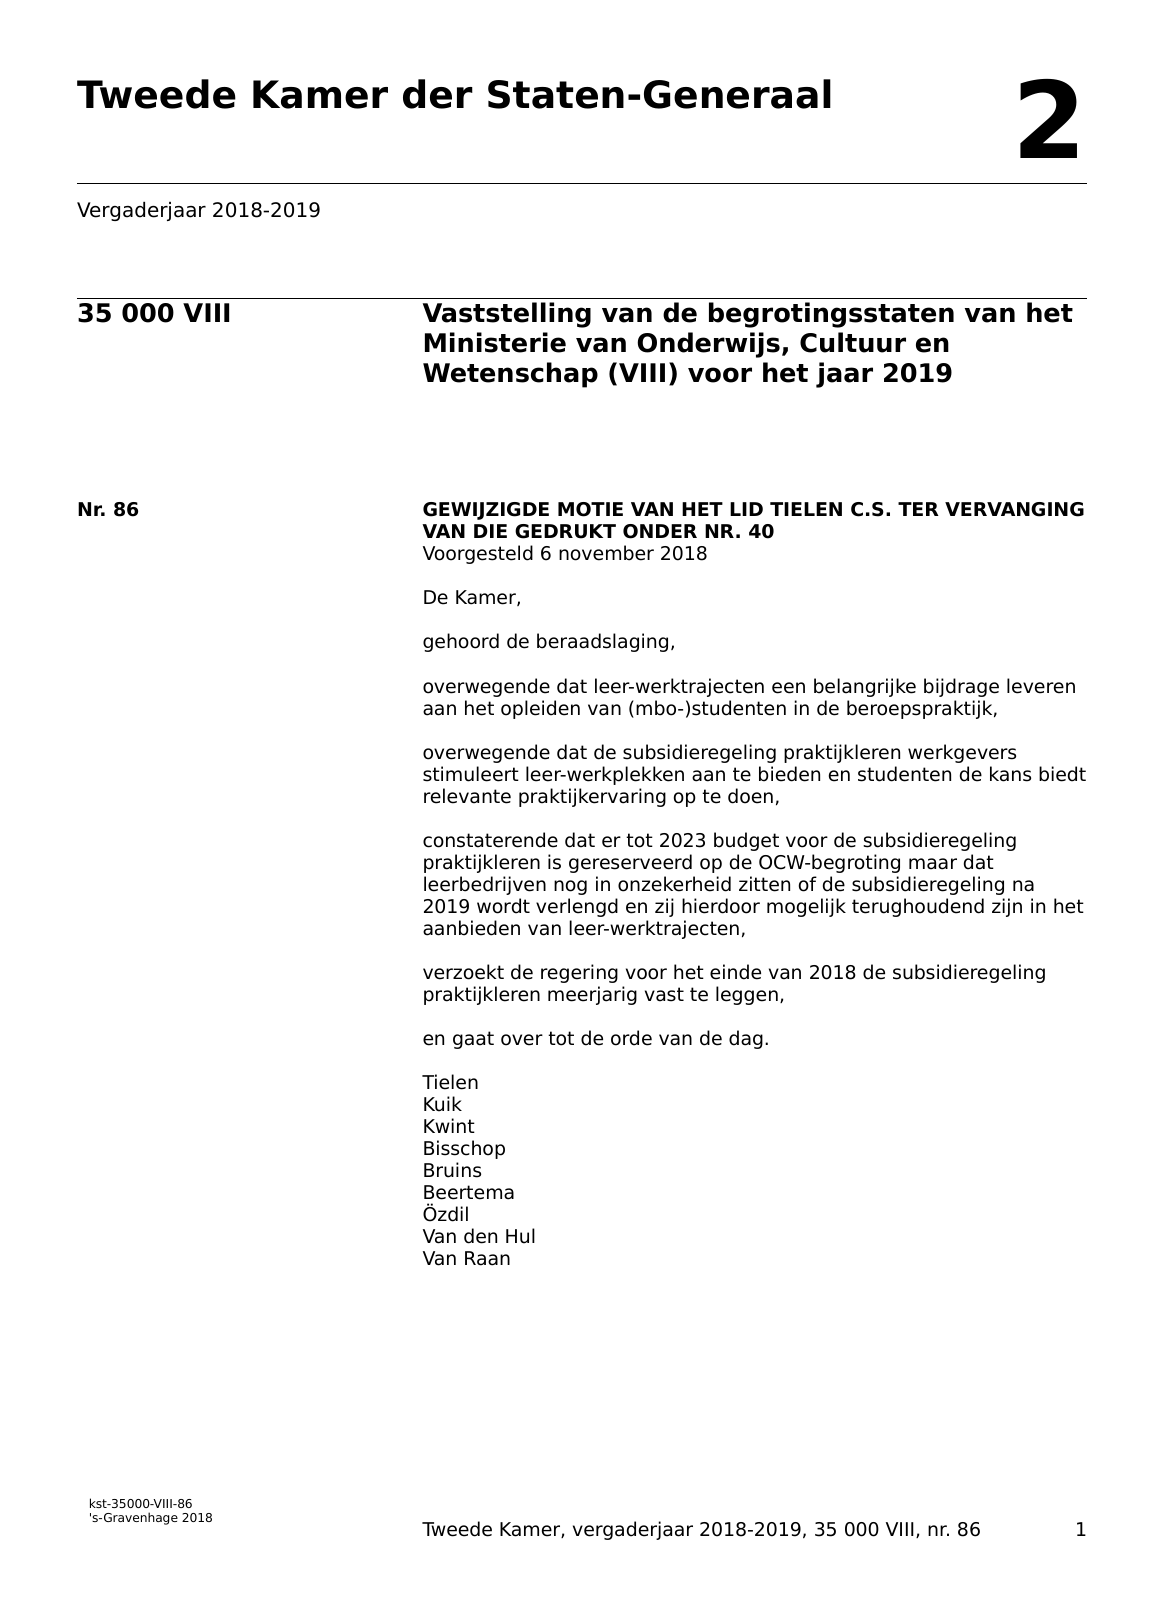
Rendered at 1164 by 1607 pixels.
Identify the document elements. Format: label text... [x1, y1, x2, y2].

subtitle Nr. 86 GEWIJZIGDE MOTIE VAN HET LID TIELEN C.S. TER VERVANGING VAN DIE GEDRUKT ONDER NR. 40 [77, 499, 1087, 543]
table_cell Vergaderjaar 2018-2019 [77, 184, 1087, 298]
text Beertema [422, 1182, 1087, 1204]
text gehoord de beraadslaging, [422, 631, 1087, 653]
text Van Raan [422, 1248, 1087, 1270]
text en gaat over tot de orde van de dag. [422, 1028, 1087, 1050]
text 's-Gravenhage 2018 [88, 1511, 323, 1525]
text Kwint [422, 1116, 1087, 1138]
text Bruins [422, 1160, 1087, 1182]
text verzoekt de regering voor het einde van 2018 de subsidieregeling praktijkleren meerjarig vast te leggen, [422, 962, 1087, 1006]
text Tielen [422, 1072, 1087, 1094]
text Bisschop [422, 1138, 1087, 1160]
table_header Tweede Kamer der Staten-Generaal [77, 59, 886, 183]
text Voorgesteld 6 november 2018 [422, 543, 1087, 565]
table_header 2 [886, 59, 1087, 183]
subtitle 35 000 VIII Vaststelling van de begrotingsstaten van het Ministerie van Onderwijs, Cultuur en Wetenschap (VIII) voor het jaar 2019 [77, 299, 1087, 388]
text constaterende dat er tot 2023 budget voor de subsidieregeling praktijkleren is gereserveerd op de OCW-begroting maar dat leerbedrijven nog in onzekerheid zitten of de subsidieregeling na 2019 wordt verlengd en zij hierdoor mogelijk terughoudend zijn in het aanbieden van leer-werktrajecten, [422, 830, 1087, 940]
text overwegende dat leer-werktrajecten een belangrijke bijdrage leveren aan het opleiden van (mbo-)studenten in de beroepspraktijk, [422, 676, 1087, 719]
text Van den Hul [422, 1226, 1087, 1248]
text Kuik [422, 1094, 1087, 1116]
text De Kamer, [422, 587, 1087, 609]
text kst-35000-VIII-86 [88, 1497, 323, 1511]
text Özdil [422, 1204, 1087, 1226]
text overwegende dat de subsidieregeling praktijkleren werkgevers stimuleert leer-werkplekken aan te bieden en studenten de kans biedt relevante praktijkervaring op te doen, [422, 742, 1087, 808]
